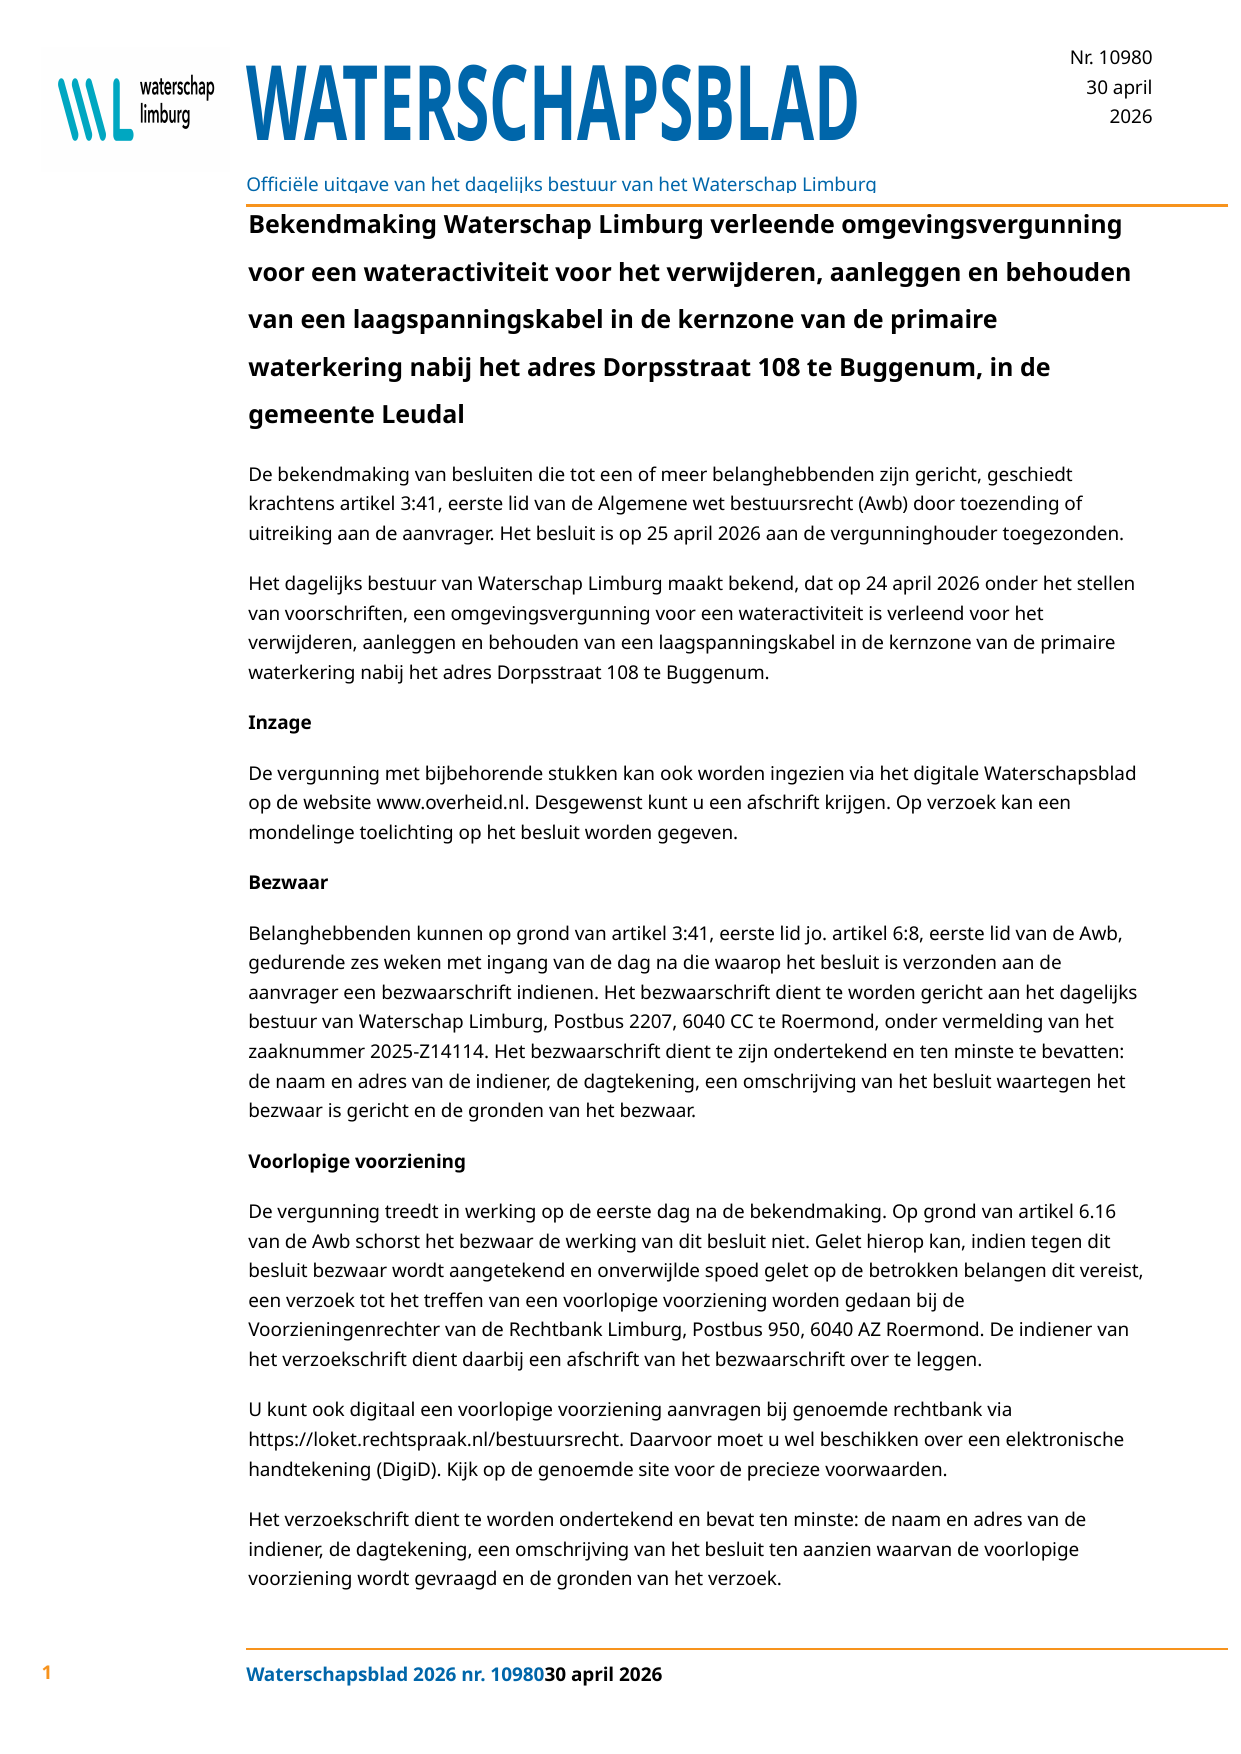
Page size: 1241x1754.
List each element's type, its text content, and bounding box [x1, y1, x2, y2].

text De vergunning treedt in werking op de eerste dag na de bekendmaking. Op grond van artikel 6.16 van de Awb schorst het bezwaar de werking van dit besluit niet. Gelet hierop kan, indien tegen dit besluit bezwaar wordt aangetekend en onverwijlde spoed gelet op de betrokken belangen dit vereist, een verzoek tot het treffen van een voorlopige voorziening worden gedaan bij de Voorzieningenrechter van de Rechtbank Limburg, Postbus 950, 6040 AZ Roermond. De indiener van het verzoekschrift dient daarbij een afschrift van het bezwaarschrift over te leggen. [248, 1198, 1152, 1372]
text U kunt ook digitaal een voorlopige voorziening aanvragen bij genoemde rechtbank via https://loket.rechtspraak.nl/bestuursrecht. Daarvoor moet u wel beschikken over een elektronische handtekening (DigiD). Kijk op de genoemde site voor de precieze voorwaarden. [248, 1397, 1152, 1481]
text Voorlopige voorziening [248, 1148, 1152, 1173]
text Inzage [248, 709, 1152, 735]
text Het verzoekschrift dient te worden ondertekend en bevat ten minste: de naam en adres van de indiener, de dagtekening, een omschrijving van het besluit ten aanzien waarvan de voorlopige voorziening wordt gevraagd en de gronden van het verzoek. [248, 1506, 1152, 1591]
picture [41, 47, 231, 172]
text Belanghebbenden kunnen op grond van artikel 3:41, eerste lid jo. artikel 6:8, eerste lid van de Awb, gedurende zes weken met ingang van de dag na die waarop het besluit is verzonden aan de aanvrager een bezwaarschrift indienen. Het bezwaarschrift dient te worden gericht aan het dagelijks bestuur van Waterschap Limburg, Postbus 2207, 6040 CC te Roermond, onder vermelding van het zaaknummer 2025-Z14114. Het bezwaarschrift dient te zijn ondertekend en ten minste te bevatten: de naam en adres van de indiener, de dagtekening, een omschrijving van het besluit waartegen het bezwaar is gericht en de gronden van het bezwaar. [248, 920, 1152, 1123]
text Bekendmaking Waterschap Limburg verleende omgevingsvergunning voor een wateractiviteit voor het verwijderen, aanleggen en behouden van een laagspanningskabel in de kernzone van de primaire waterkering nabij het adres Dorpsstraat 108 te Buggenum, in de gemeente Leudal [248, 207, 1152, 431]
text Het dagelijks bestuur van Waterschap Limburg maakt bekend, dat op 24 april 2026 onder het stellen van voorschriften, een omgevingsvergunning voor een wateractiviteit is verleend voor het verwijderen, aanleggen en behouden van een laagspanningskabel in de kernzone van de primaire waterkering nabij het adres Dorpsstraat 108 te Buggenum. [248, 570, 1152, 685]
text De bekendmaking van besluiten die tot een of meer belanghebbenden zijn gericht, geschiedt krachtens artikel 3:41, eerste lid van de Algemene wet bestuursrecht (Awb) door toezending of uitreiking aan de aanvrager. Het besluit is op 25 april 2026 aan de vergunninghouder toegezonden. [248, 461, 1152, 546]
text Bezwaar [248, 869, 1152, 895]
text De vergunning met bijbehorende stukken kan ook worden ingezien via het digitale Waterschapsblad op de website www.overheid.nl. Desgewenst kunt u een afschrift krijgen. Op verzoek kan een mondelinge toelichting op het besluit worden gegeven. [248, 760, 1152, 845]
